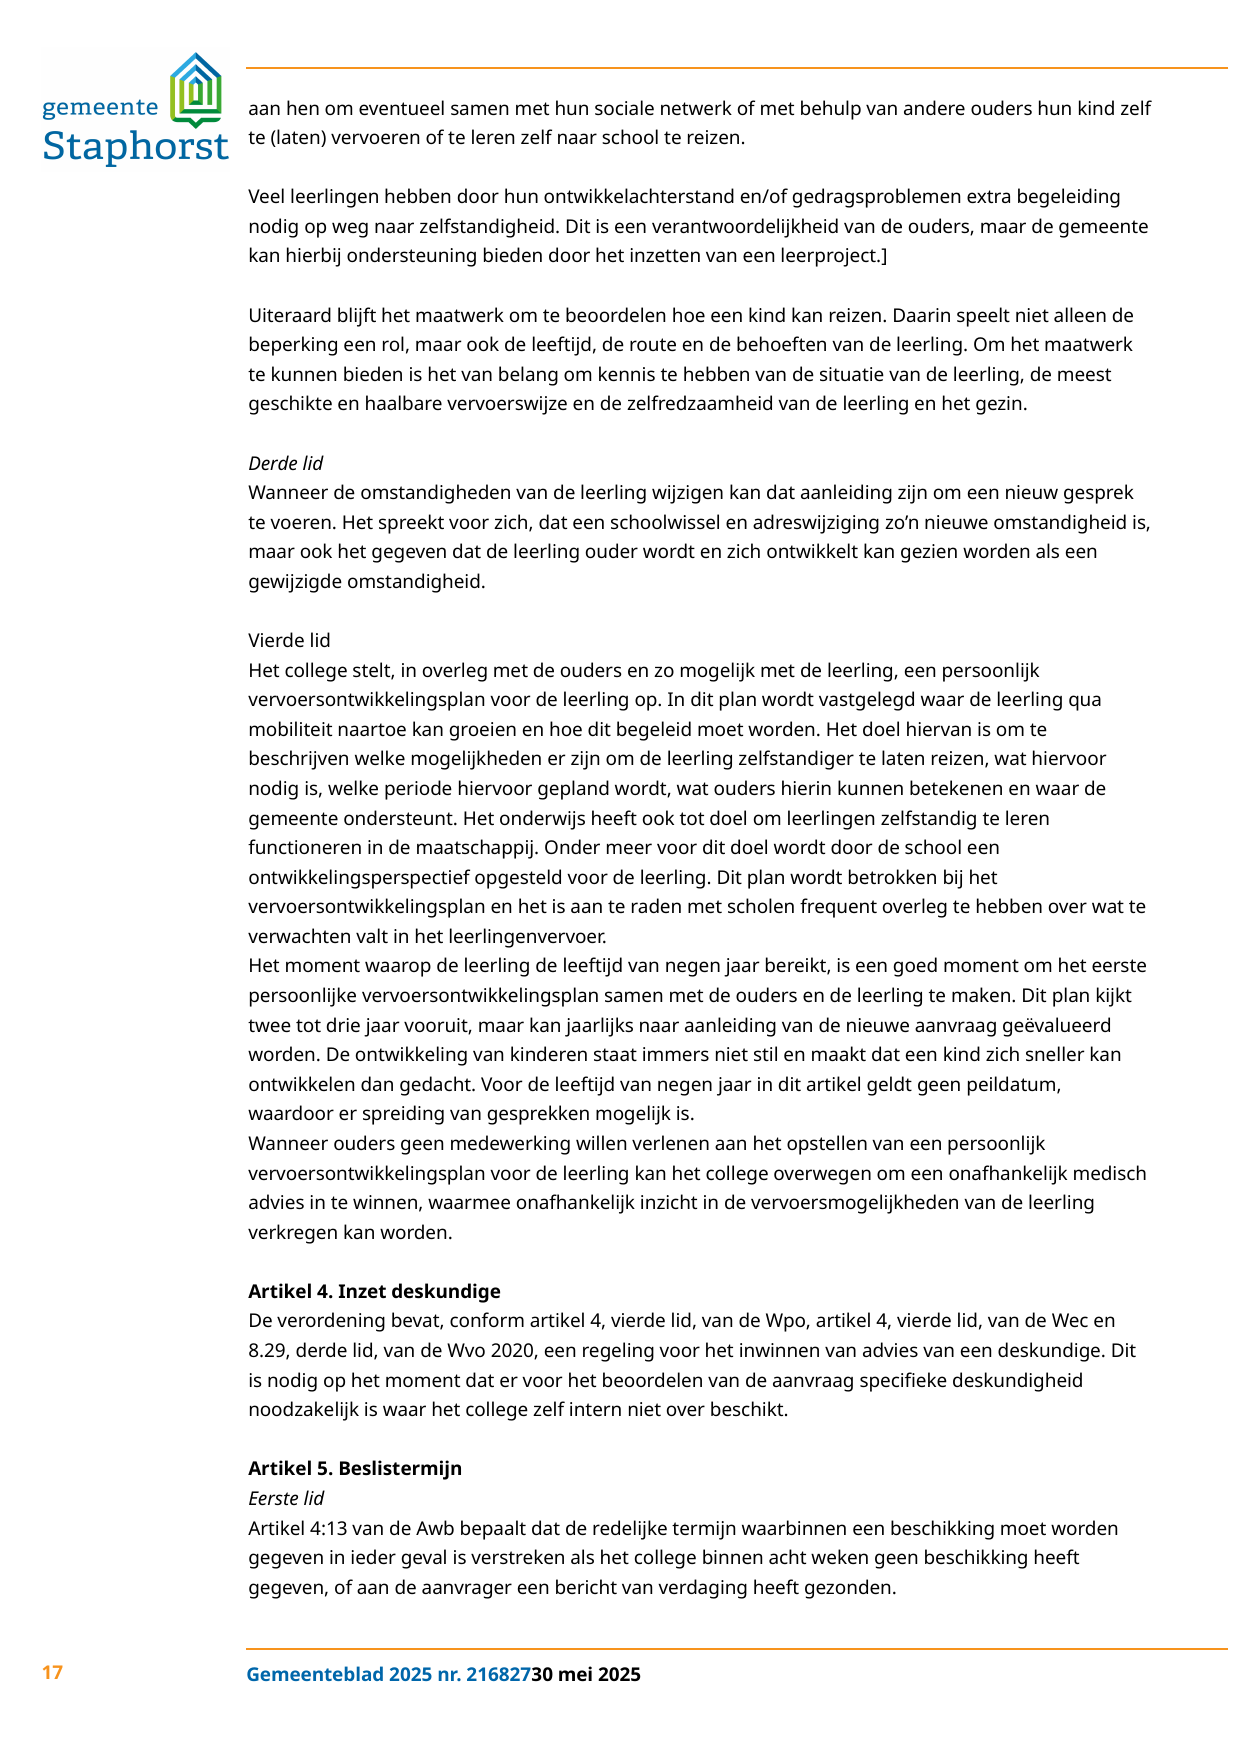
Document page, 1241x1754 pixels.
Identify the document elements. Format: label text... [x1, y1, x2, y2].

text Uiteraard blijft het maatwerk om te beoordelen hoe een kind kan reizen. Daarin speelt niet alleen de beperking een rol, maar ook de leeftijd, de route en de behoeften van de leerling. Om het maatwerk te kunnen bieden is het van belang om kennis te hebben van de situatie van de leerling, de meest geschikte en haalbare vervoerswijze en de zelfredzaamheid van de leerling en het gezin. [248, 302, 1152, 416]
text Eerste lid [248, 1485, 1152, 1511]
text Artikel 5. Beslistermijn [248, 1456, 1152, 1481]
text Het moment waarop de leerling de leeftijd van negen jaar bereikt, is een goed moment om het eerste persoonlijke vervoersontwikkelingsplan samen met de ouders en de leerling te maken. Dit plan kijkt twee tot drie jaar vooruit, maar kan jaarlijks naar aanleiding van de nieuwe aanvraag geëvalueerd worden. De ontwikkeling van kinderen staat immers niet stil en maakt dat een kind zich sneller kan ontwikkelen dan gedacht. Voor de leeftijd van negen jaar in dit artikel geldt geen peildatum, waardoor er spreiding van gesprekken mogelijk is. [248, 953, 1152, 1126]
text Artikel 4. Inzet deskundige [248, 1278, 1152, 1304]
text De verordening bevat, conform artikel 4, vierde lid, van de Wpo, artikel 4, vierde lid, van de Wec en 8.29, derde lid, van de Wvo 2020, een regeling voor het inwinnen van advies van een deskundige. Dit is nodig op het moment dat er voor het beoordelen van de aanvraag specifieke deskundigheid noodzakelijk is waar het college zelf intern niet over beschikt. [248, 1308, 1152, 1422]
text Artikel 4:13 van de Awb bepaalt dat de redelijke termijn waarbinnen een beschikking moet worden gegeven in ieder geval is verstreken als het college binnen acht weken geen beschikking heeft gegeven, of aan de aanvrager een bericht van verdaging heeft gezonden. [248, 1515, 1152, 1600]
text Vierde lid [248, 627, 1152, 653]
text Wanneer ouders geen medewerking willen verlenen aan het opstellen van een persoonlijk vervoersontwikkelingsplan voor de leerling kan het college overwegen om een onafhankelijk medisch advies in te winnen, waarmee onafhankelijk inzicht in de vervoersmogelijkheden van de leerling verkregen kan worden. [248, 1130, 1152, 1245]
text Het college stelt, in overleg met de ouders en zo mogelijk met de leerling, een persoonlijk vervoersontwikkelingsplan voor de leerling op. In dit plan wordt vastgelegd waar de leerling qua mobiliteit naartoe kan groeien en hoe dit begeleid moet worden. Het doel hiervan is om te beschrijven welke mogelijkheden er zijn om de leerling zelfstandiger te laten reizen, wat hiervoor nodig is, welke periode hiervoor gepland wordt, wat ouders hierin kunnen betekenen en waar de gemeente ondersteunt. Het onderwijs heeft ook tot doel om leerlingen zelfstandig te leren functioneren in de maatschappij. Onder meer voor dit doel wordt door de school een ontwikkelingsperspectief opgesteld voor de leerling. Dit plan wordt betrokken bij het vervoersontwikkelingsplan en het is aan te raden met scholen frequent overleg te hebben over wat te verwachten valt in het leerlingenvervoer. [248, 657, 1152, 949]
text Derde lid [248, 450, 1152, 476]
text aan hen om eventueel samen met hun sociale netwerk of met behulp van andere ouders hun kind zelf te (laten) vervoeren of te leren zelf naar school te reizen. [248, 95, 1152, 150]
text Wanneer de omstandigheden van de leerling wijzigen kan dat aanleiding zijn om een nieuw gesprek te voeren. Het spreekt voor zich, dat een schoolwissel en adreswijziging zo’n nieuwe omstandigheid is, maar ook het gegeven dat de leerling ouder wordt en zich ontwikkelt kan gezien worden als een gewijzigde omstandigheid. [248, 479, 1152, 594]
text Veel leerlingen hebben door hun ontwikkelachterstand en/of gedragsproblemen extra begeleiding nodig op weg naar zelfstandigheid. Dit is een verantwoordelijkheid van de ouders, maar de gemeente kan hierbij ondersteuning bieden door het inzetten van een leerproject.] [248, 183, 1152, 268]
picture [41, 47, 231, 172]
